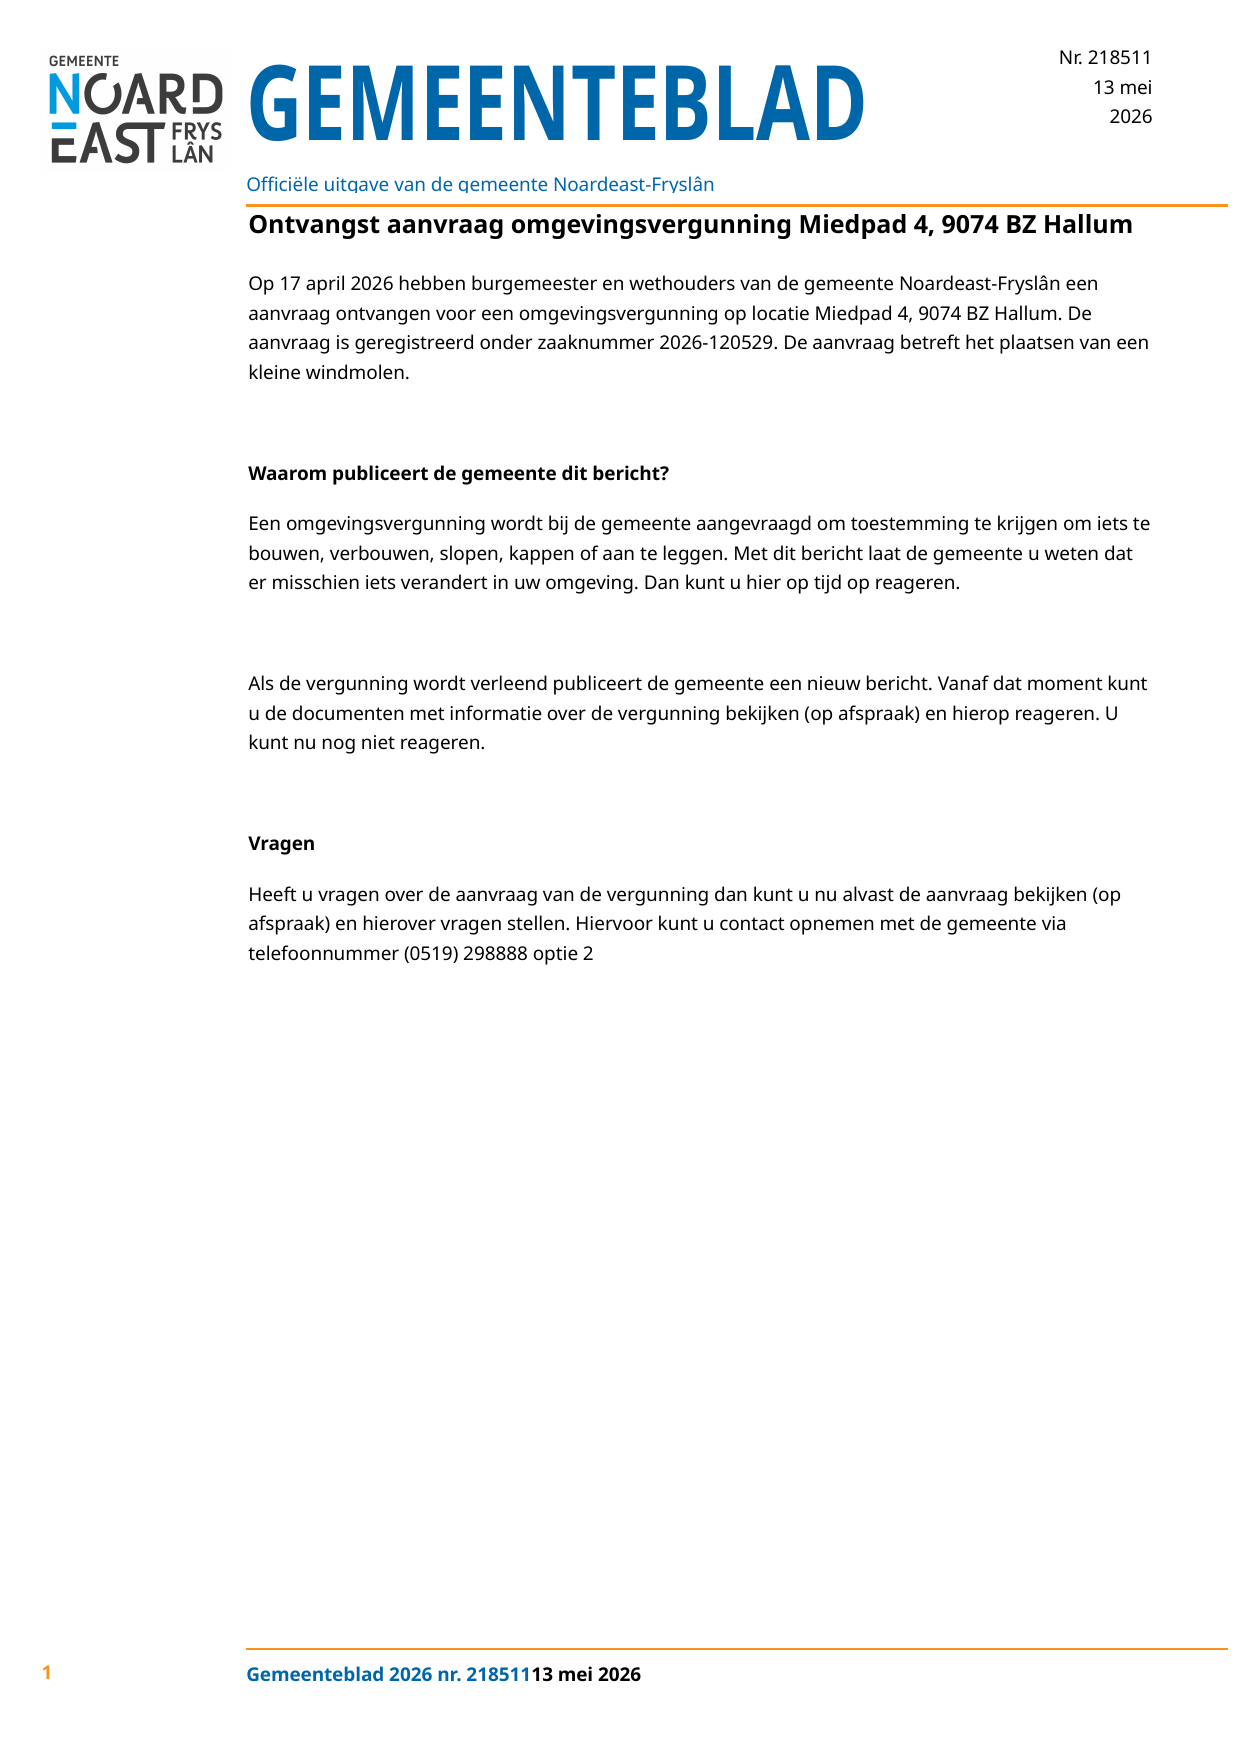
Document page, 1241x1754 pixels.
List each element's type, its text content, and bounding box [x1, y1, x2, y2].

text Heeft u vragen over de aanvraag van de vergunning dan kunt u nu alvast de aanvraag bekijken (op afspraak) en hierover vragen stellen. Hiervoor kunt u contact opnemen met de gemeente via telefoonnummer (0519) 298888 optie 2 [248, 881, 1152, 966]
text Op 17 april 2026 hebben burgemeester en wethouders van de gemeente Noardeast-Fryslân een aanvraag ontvangen voor een omgevingsvergunning op locatie Miedpad 4, 9074 BZ Hallum. De aanvraag is geregistreerd onder zaaknummer 2026-120529. De aanvraag betreft het plaatsen van een kleine windmolen. [248, 270, 1152, 385]
text Waarom publiceert de gemeente dit bericht? [248, 460, 1152, 486]
text Vragen [248, 830, 1152, 856]
text Een omgevingsvergunning wordt bij de gemeente aangevraagd om toestemming te krijgen om iets te bouwen, verbouwen, slopen, kappen of aan te leggen. Met dit bericht laat de gemeente u weten dat er misschien iets verandert in uw omgeving. Dan kunt u hier op tijd op reageren. [248, 510, 1152, 595]
text Als de vergunning wordt verleend publiceert de gemeente een nieuw bericht. Vanaf dat moment kunt u de documenten met informatie over de vergunning bekijken (op afspraak) en hierop reageren. U kunt nu nog niet reageren. [248, 670, 1152, 755]
picture [41, 47, 231, 172]
text Ontvangst aanvraag omgevingsvergunning Miedpad 4, 9074 BZ Hallum [248, 207, 1152, 241]
